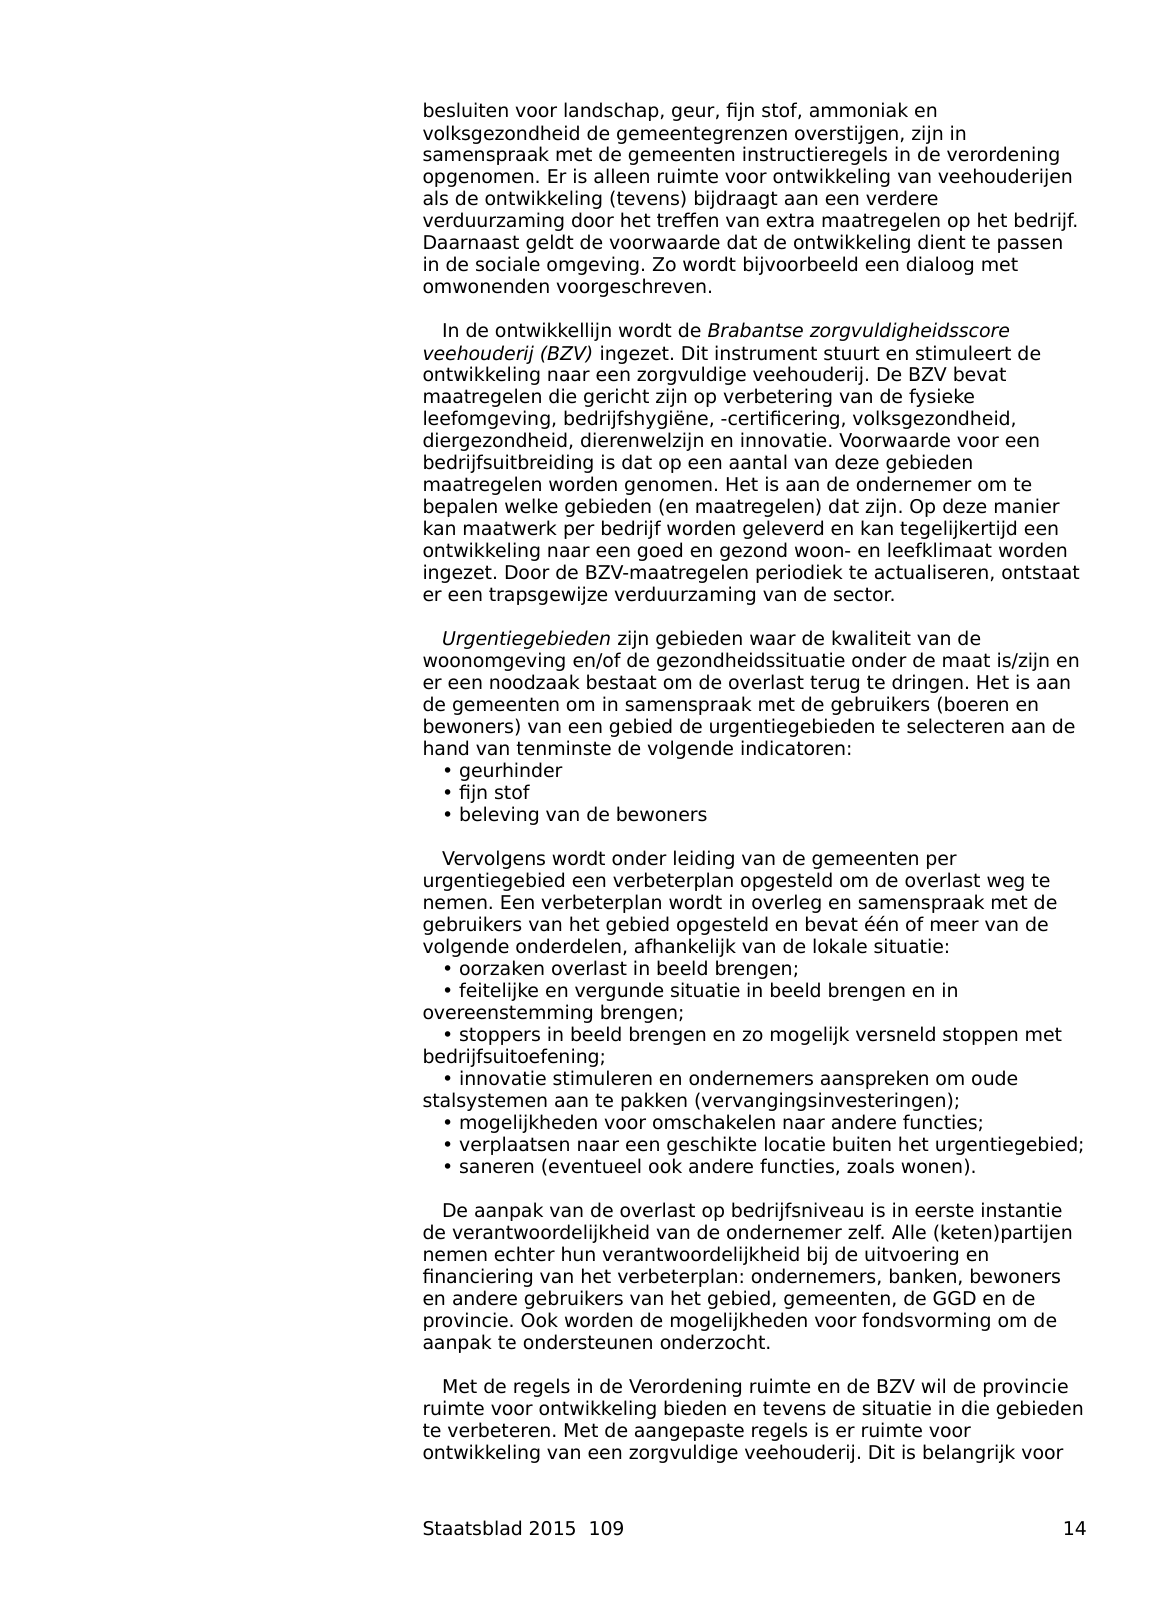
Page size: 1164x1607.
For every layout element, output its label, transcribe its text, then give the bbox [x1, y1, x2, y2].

text Met de regels in de Verordening ruimte en de BZV wil de provincie ruimte voor ontwikkeling bieden en tevens de situatie in die gebieden te verbeteren. Met de aangepaste regels is er ruimte voor ontwikkeling van een zorgvuldige veehouderij. Dit is belangrijk voor [422, 1376, 1087, 1464]
text • oorzaken overlast in beeld brengen; [422, 958, 1087, 980]
text • stoppers in beeld brengen en zo mogelijk versneld stoppen met bedrijfsuitoefening; [422, 1024, 1087, 1068]
text Urgentiegebieden zijn gebieden waar de kwaliteit van de woonomgeving en/of de gezondheidssituatie onder de maat is/zijn en er een noodzaak bestaat om de overlast terug te dringen. Het is aan de gemeenten om in samenspraak met de gebruikers (boeren en bewoners) van een gebied de urgentiegebieden te selecteren aan de hand van tenminste de volgende indicatoren: [422, 628, 1087, 760]
text • feitelijke en vergunde situatie in beeld brengen en in overeenstemming brengen; [422, 980, 1087, 1024]
text besluiten voor landschap, geur, fijn stof, ammoniak en volksgezondheid de gemeentegrenzen overstijgen, zijn in samenspraak met de gemeenten instructieregels in de verordening opgenomen. Er is alleen ruimte voor ontwikkeling van veehouderijen als de ontwikkeling (tevens) bijdraagt aan een verdere verduurzaming door het treffen van extra maatregelen op het bedrijf. Daarnaast geldt de voorwaarde dat de ontwikkeling dient te passen in de sociale omgeving. Zo wordt bijvoorbeeld een dialoog met omwonenden voorgeschreven. [422, 100, 1087, 298]
text • fijn stof [422, 782, 1087, 804]
text • saneren (eventueel ook andere functies, zoals wonen). [422, 1156, 1087, 1178]
text De aanpak van de overlast op bedrijfsniveau is in eerste instantie de verantwoordelijkheid van de ondernemer zelf. Alle (keten)partijen nemen echter hun verantwoordelijkheid bij de uitvoering en financiering van het verbeterplan: ondernemers, banken, bewoners en andere gebruikers van het gebied, gemeenten, de GGD en de provincie. Ook worden de mogelijkheden voor fondsvorming om de aanpak te ondersteunen onderzocht. [422, 1200, 1087, 1354]
text • innovatie stimuleren en ondernemers aanspreken om oude stalsystemen aan te pakken (vervangingsinvesteringen); [422, 1068, 1087, 1112]
text Vervolgens wordt onder leiding van de gemeenten per urgentiegebied een verbeterplan opgesteld om de overlast weg te nemen. Een verbeterplan wordt in overleg en samenspraak met de gebruikers van het gebied opgesteld en bevat één of meer van de volgende onderdelen, afhankelijk van de lokale situatie: [422, 848, 1087, 958]
text • beleving van de bewoners [422, 804, 1087, 826]
text In de ontwikkellijn wordt de Brabantse zorgvuldigheidsscore veehouderij (BZV) ingezet. Dit instrument stuurt en stimuleert de ontwikkeling naar een zorgvuldige veehouderij. De BZV bevat maatregelen die gericht zijn op verbetering van de fysieke leefomgeving, bedrijfshygiëne, -certificering, volksgezondheid, diergezondheid, dierenwelzijn en innovatie. Voorwaarde voor een bedrijfsuitbreiding is dat op een aantal van deze gebieden maatregelen worden genomen. Het is aan de ondernemer om te bepalen welke gebieden (en maatregelen) dat zijn. Op deze manier kan maatwerk per bedrijf worden geleverd en kan tegelijkertijd een ontwikkeling naar een goed en gezond woon- en leefklimaat worden ingezet. Door de BZV-maatregelen periodiek te actualiseren, ontstaat er een trapsgewijze verduurzaming van de sector. [422, 320, 1087, 606]
text • geurhinder [422, 760, 1087, 782]
text • verplaatsen naar een geschikte locatie buiten het urgentiegebied; [422, 1134, 1087, 1156]
text • mogelijkheden voor omschakelen naar andere functies; [422, 1112, 1087, 1134]
